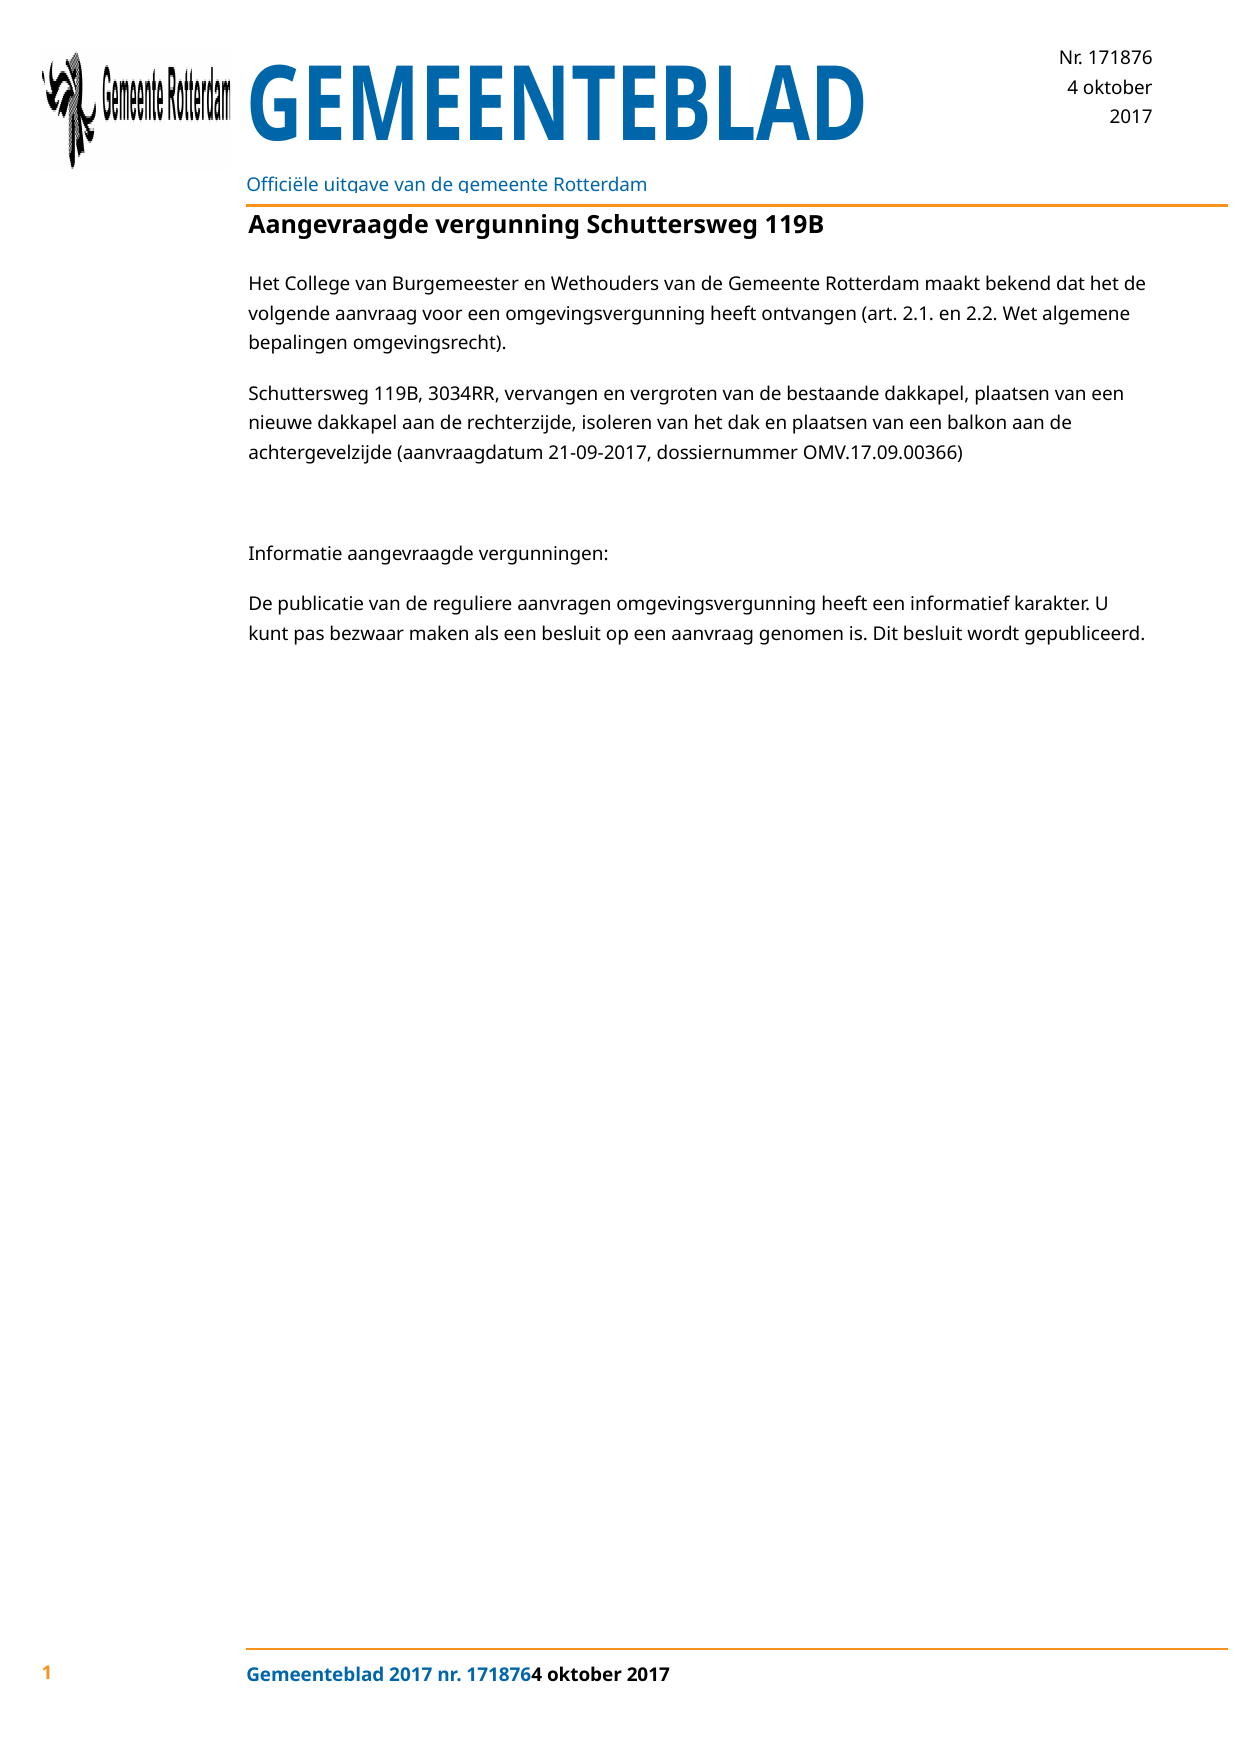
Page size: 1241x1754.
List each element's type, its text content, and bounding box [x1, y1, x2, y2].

text De publicatie van de reguliere aanvragen omgevingsvergunning heeft een informatief karakter. U kunt pas bezwaar maken als een besluit op een aanvraag genomen is. Dit besluit wordt gepubliceerd. [248, 590, 1152, 646]
picture [41, 47, 231, 172]
text Informatie aangevraagde vergunningen: [248, 540, 1152, 566]
text Schuttersweg 119B, 3034RR, vervangen en vergroten van de bestaande dakkapel, plaatsen van een nieuwe dakkapel aan de rechterzijde, isoleren van het dak en plaatsen van een balkon aan de achtergevelzijde (aanvraagdatum 21-09-2017, dossiernummer OMV.17.09.00366) [248, 380, 1152, 465]
text Het College van Burgemeester en Wethouders van de Gemeente Rotterdam maakt bekend dat het de volgende aanvraag voor een omgevingsvergunning heeft ontvangen (art. 2.1. en 2.2. Wet algemene bepalingen omgevingsrecht). [248, 270, 1152, 355]
text Aangevraagde vergunning Schuttersweg 119B [248, 207, 1152, 241]
